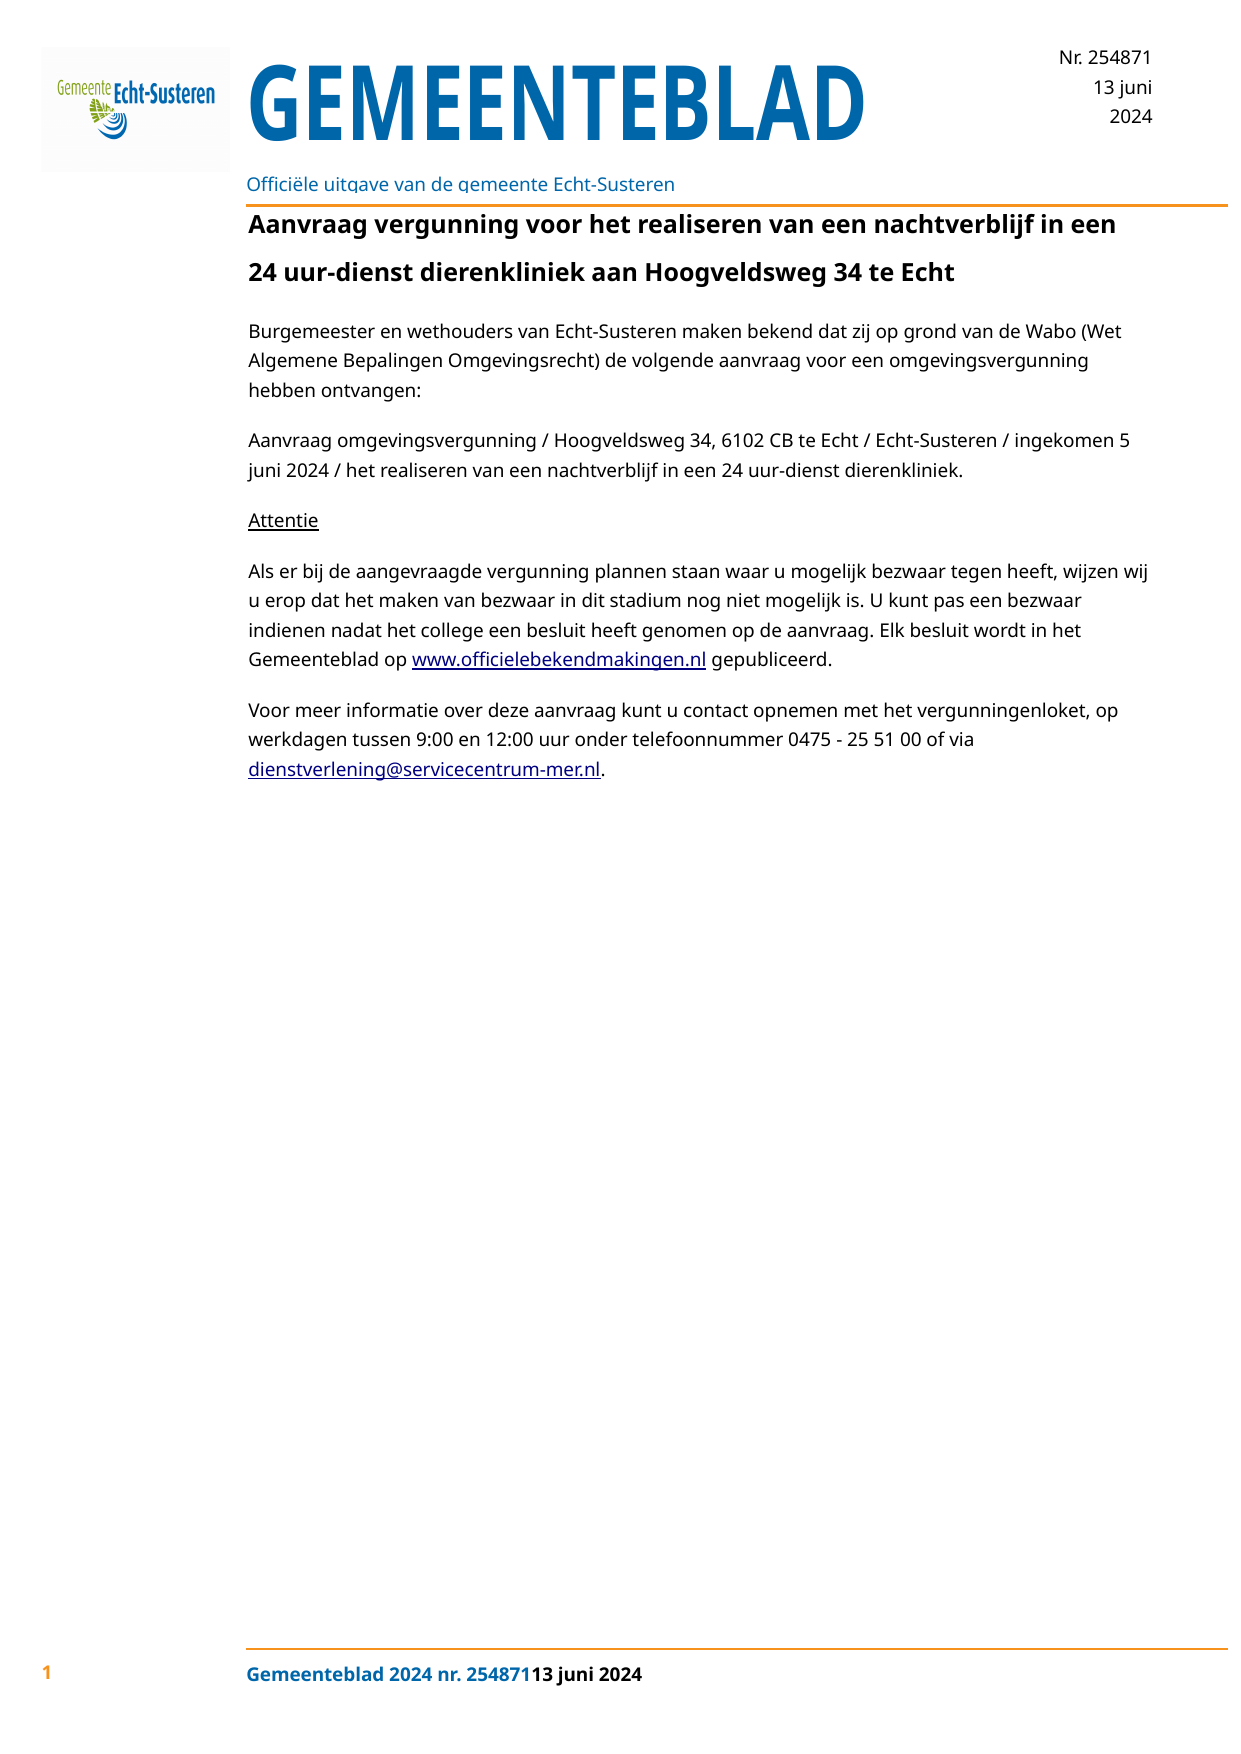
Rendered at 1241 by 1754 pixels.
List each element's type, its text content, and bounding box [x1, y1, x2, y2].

text Attentie [248, 507, 1152, 533]
text Aanvraag vergunning voor het realiseren van een nachtverblijf in een 24 uur-dienst dierenkliniek aan Hoogveldsweg 34 te Echt [248, 207, 1152, 288]
picture [41, 47, 231, 172]
text Burgemeester en wethouders van Echt-Susteren maken bekend dat zij op grond van de Wabo (Wet Algemene Bepalingen Omgevingsrecht) de volgende aanvraag voor een omgevingsvergunning hebben ontvangen: [248, 318, 1152, 403]
text Als er bij de aangevraagde vergunning plannen staan waar u mogelijk bezwaar tegen heeft, wijzen wij u erop dat het maken van bezwaar in dit stadium nog niet mogelijk is. U kunt pas een bezwaar indienen nadat het college een besluit heeft genomen op de aanvraag. Elk besluit wordt in het Gemeenteblad op www.officielebekendmakingen.nl gepubliceerd. [248, 558, 1152, 672]
text Voor meer informatie over deze aanvraag kunt u contact opnemen met het vergunningenloket, op werkdagen tussen 9:00 en 12:00 uur onder telefoonnummer 0475 - 25 51 00 of via dienstverlening@servicecentrum-mer.nl. [248, 697, 1152, 782]
text Aanvraag omgevingsvergunning / Hoogveldsweg 34, 6102 CB te Echt / Echt-Susteren / ingekomen 5 juni 2024 / het realiseren van een nachtverblijf in een 24 uur-dienst dierenkliniek. [248, 427, 1152, 483]
